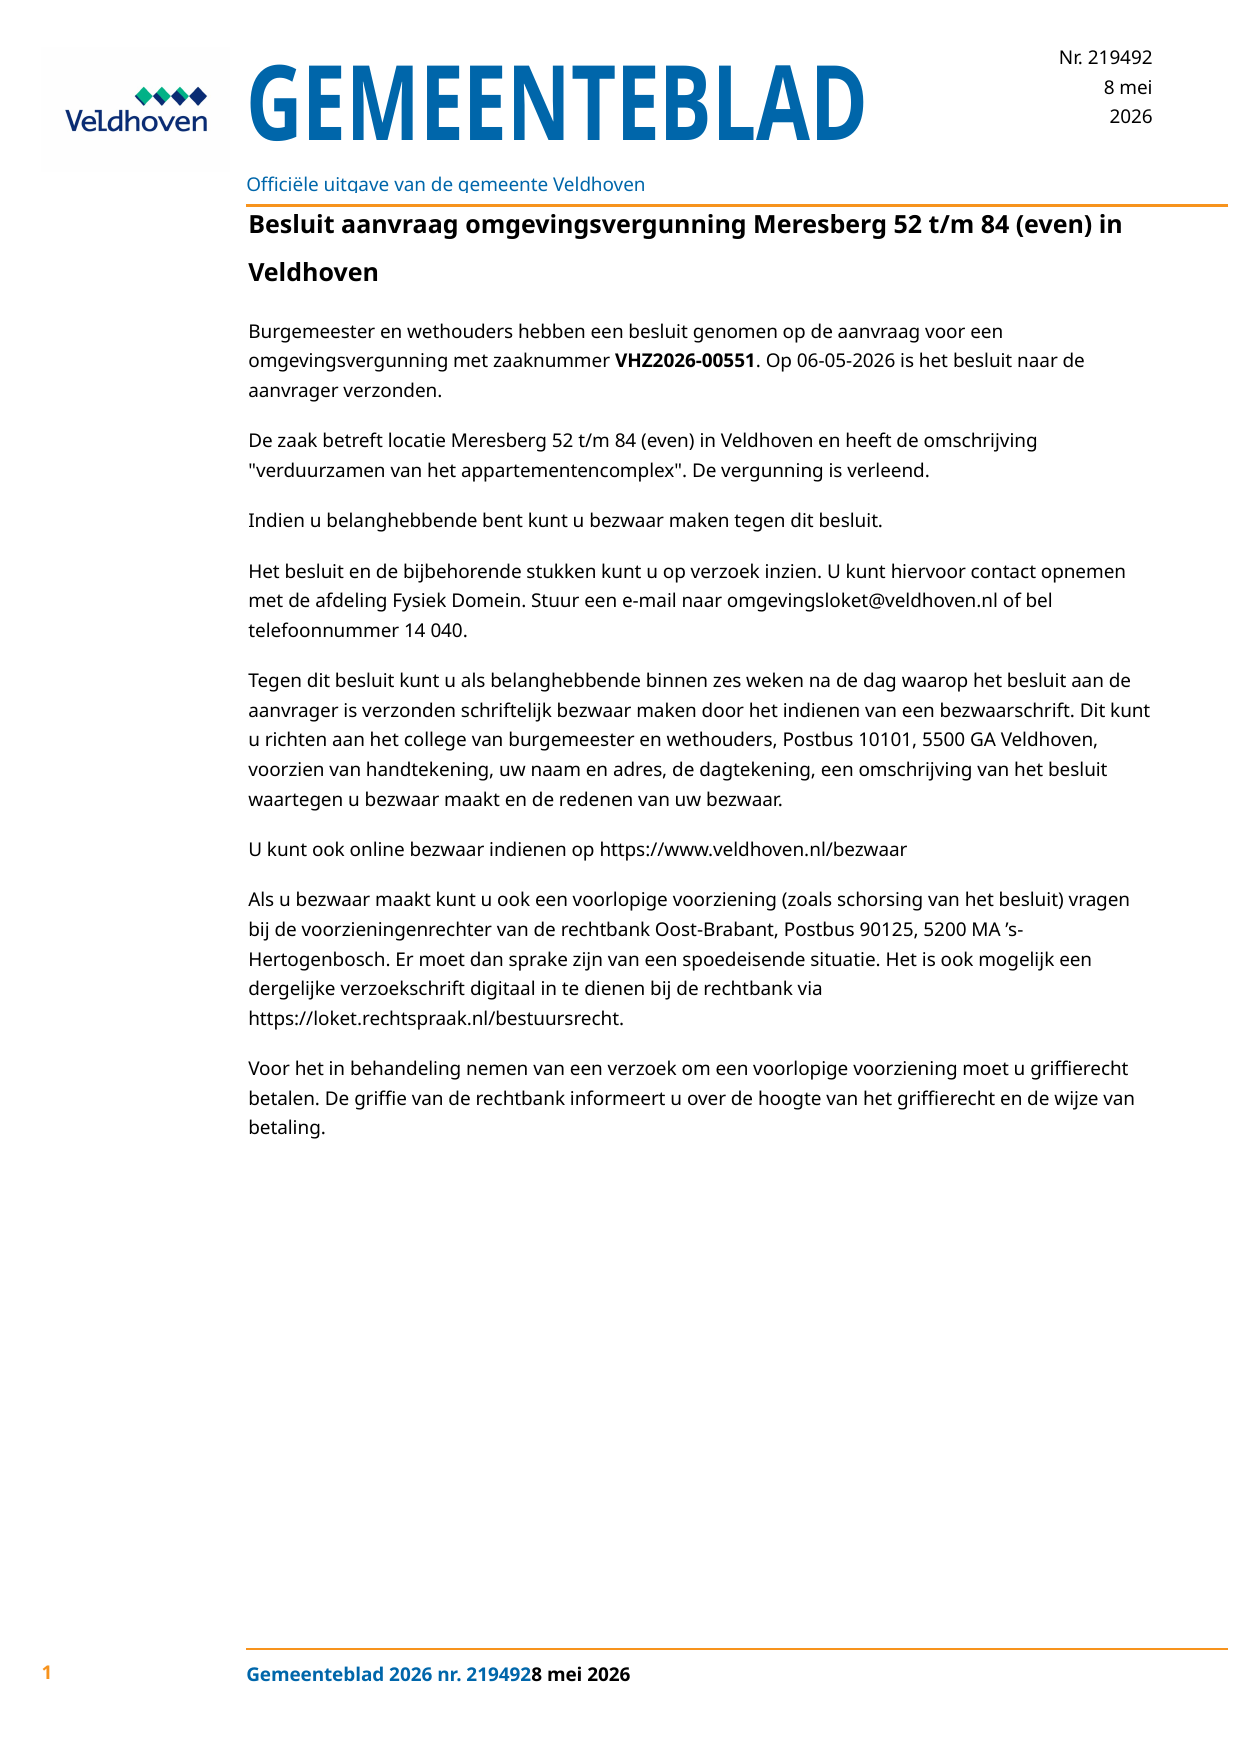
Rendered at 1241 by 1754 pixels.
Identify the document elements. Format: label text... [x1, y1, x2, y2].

text Tegen dit besluit kunt u als belanghebbende binnen zes weken na de dag waarop het besluit aan de aanvrager is verzonden schriftelijk bezwaar maken door het indienen van een bezwaarschrift. Dit kunt u richten aan het college van burgemeester en wethouders, Postbus 10101, 5500 GA Veldhoven, voorzien van handtekening, uw naam en adres, de dagtekening, een omschrijving van het besluit waartegen u bezwaar maakt en de redenen van uw bezwaar. [248, 667, 1152, 812]
text Indien u belanghebbende bent kunt u bezwaar maken tegen dit besluit. [248, 507, 1152, 533]
picture [41, 47, 231, 172]
text Als u bezwaar maakt kunt u ook een voorlopige voorziening (zoals schorsing van het besluit) vragen bij de voorzieningenrechter van de rechtbank Oost-Brabant, Postbus 90125, 5200 MA ’s-Hertogenbosch. Er moet dan sprake zijn van een spoedeisende situatie. Het is ook mogelijk een dergelijke verzoekschrift digitaal in te dienen bij de rechtbank via https://loket.rechtspraak.nl/bestuursrecht. [248, 887, 1152, 1031]
text Voor het in behandeling nemen van een verzoek om een voorlopige voorziening moet u griffierecht betalen. De griffie van de rechtbank informeert u over de hoogte van het griffierecht en de wijze van betaling. [248, 1055, 1152, 1140]
text Het besluit en de bijbehorende stukken kunt u op verzoek inzien. U kunt hiervoor contact opnemen met de afdeling Fysiek Domein. Stuur een e-mail naar omgevingsloket@veldhoven.nl of bel telefoonnummer 14 040. [248, 558, 1152, 643]
text U kunt ook online bezwaar indienen op https://www.veldhoven.nl/bezwaar [248, 836, 1152, 862]
text De zaak betreft locatie Meresberg 52 t/m 84 (even) in Veldhoven en heeft de omschrijving "verduurzamen van het appartementencomplex". De vergunning is verleend. [248, 427, 1152, 483]
text Burgemeester en wethouders hebben een besluit genomen op de aanvraag voor een omgevingsvergunning met zaaknummer VHZ2026-00551. Op 06-05-2026 is het besluit naar de aanvrager verzonden. [248, 318, 1152, 403]
text Besluit aanvraag omgevingsvergunning Meresberg 52 t/m 84 (even) in Veldhoven [248, 207, 1152, 288]
